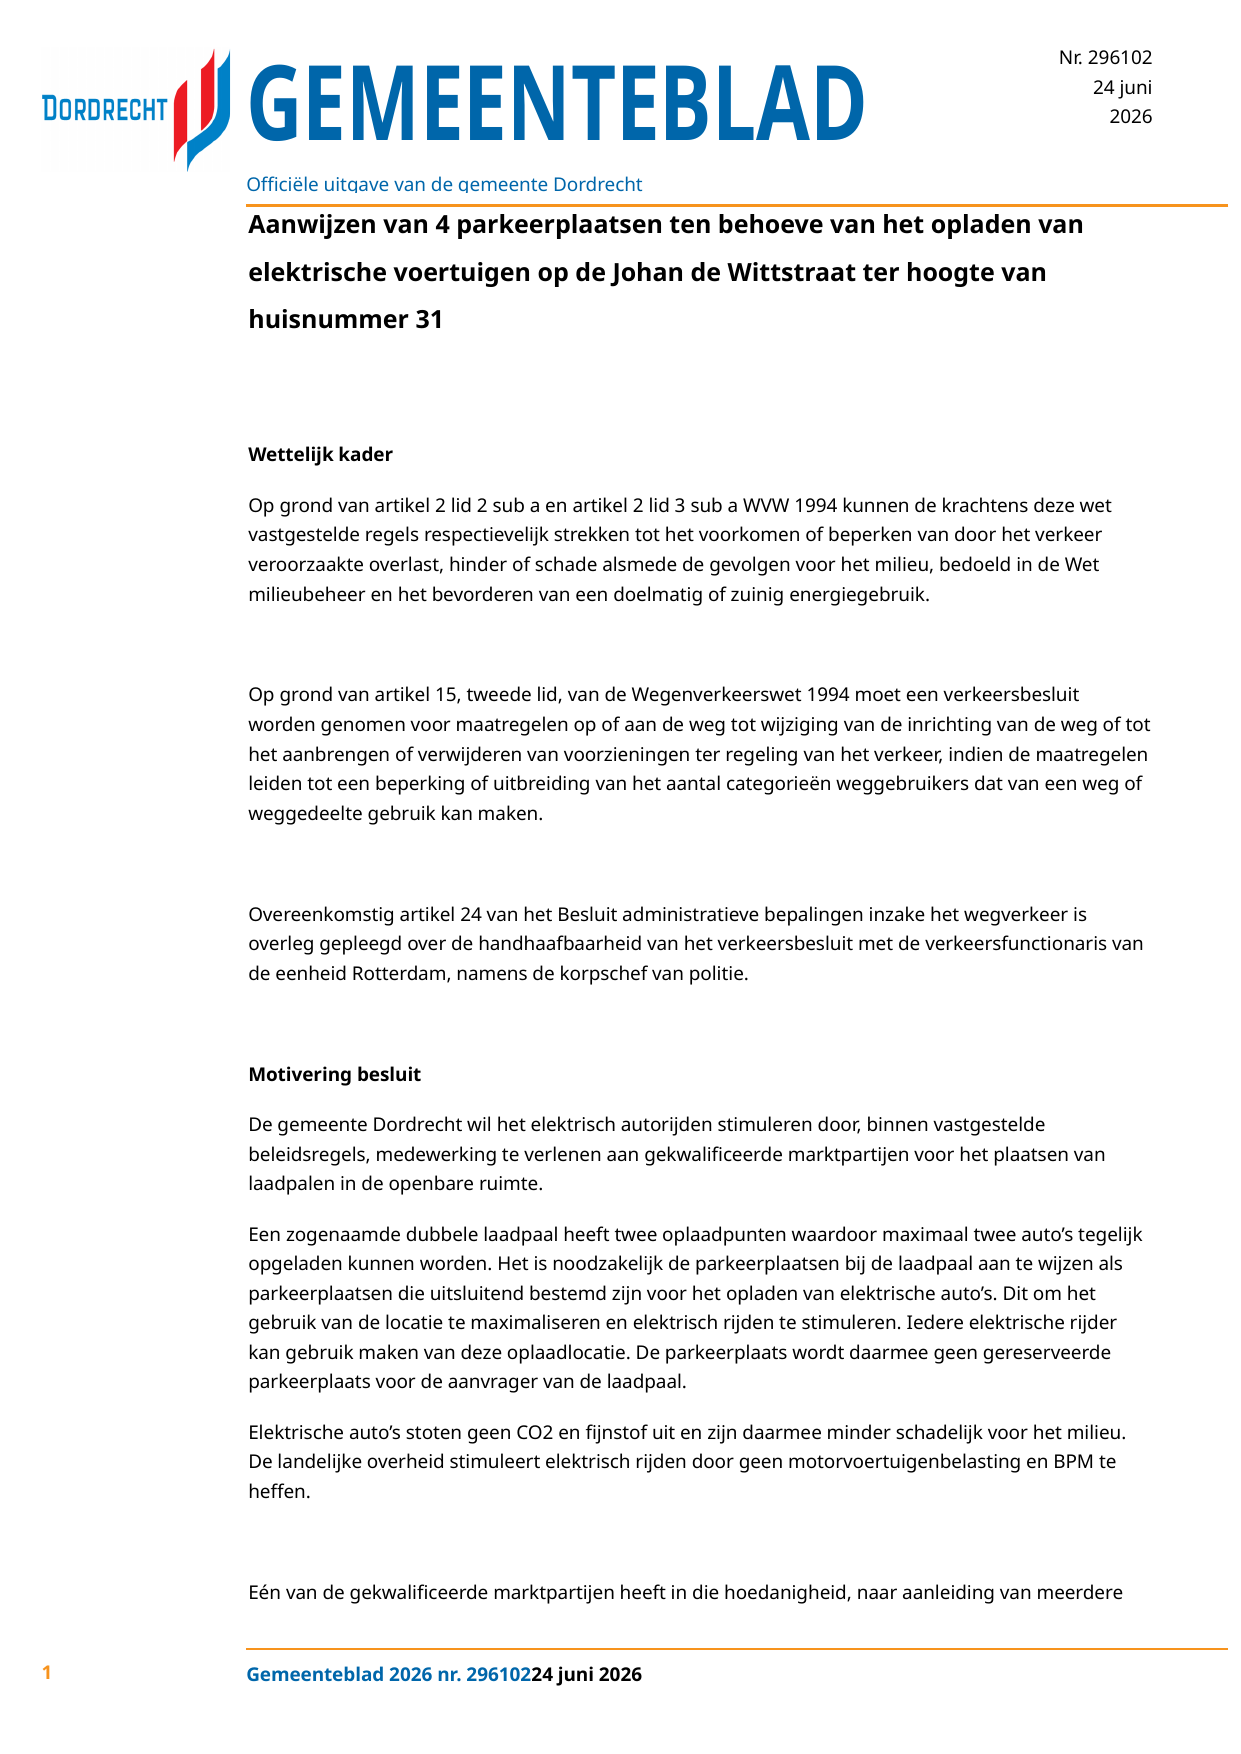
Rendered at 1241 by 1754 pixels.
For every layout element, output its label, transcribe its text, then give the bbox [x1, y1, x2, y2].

text Op grond van artikel 15, tweede lid, van de Wegenverkeerswet 1994 moet een verkeersbesluit worden genomen voor maatregelen op of aan de weg tot wijziging van de inrichting van de weg of tot het aanbrengen of verwijderen van voorzieningen ter regeling van het verkeer, indien de maatregelen leiden tot een beperking of uitbreiding van het aantal categorieën weggebruikers dat van een weg of weggedeelte gebruik kan maken. [248, 682, 1152, 826]
text Op grond van artikel 2 lid 2 sub a en artikel 2 lid 3 sub a WVW 1994 kunnen de krachtens deze wet vastgestelde regels respectievelijk strekken tot het voorkomen of beperken van door het verkeer veroorzaakte overlast, hinder of schade alsmede de gevolgen voor het milieu, bedoeld in de Wet milieubeheer en het bevorderen van een doelmatig of zuinig energiegebruik. [248, 492, 1152, 607]
text Motivering besluit [248, 1061, 1152, 1087]
text Overeenkomstig artikel 24 van het Besluit administratieve bepalingen inzake het wegverkeer is overleg gepleegd over de handhaafbaarheid van het verkeersbesluit met de verkeersfunctionaris van de eenheid Rotterdam, namens de korpschef van politie. [248, 901, 1152, 986]
text De gemeente Dordrecht wil het elektrisch autorijden stimuleren door, binnen vastgestelde beleidsregels, medewerking te verlenen aan gekwalificeerde marktpartijen voor het plaatsen van laadpalen in de openbare ruimte. [248, 1111, 1152, 1196]
text Eén van de gekwalificeerde marktpartijen heeft in die hoedanigheid, naar aanleiding van meerdere [248, 1579, 1152, 1605]
picture [41, 47, 231, 172]
text Wettelijk kader [248, 442, 1152, 467]
text Een zogenaamde dubbele laadpaal heeft twee oplaadpunten waardoor maximaal twee auto’s tegelijk opgeladen kunnen worden. Het is noodzakelijk de parkeerplaatsen bij de laadpaal aan te wijzen als parkeerplaatsen die uitsluitend bestemd zijn voor het opladen van elektrische auto’s. Dit om het gebruik van de locatie te maximaliseren en elektrisch rijden te stimuleren. Iedere elektrische rijder kan gebruik maken van deze oplaadlocatie. De parkeerplaats wordt daarmee geen gereserveerde parkeerplaats voor de aanvrager van de laadpaal. [248, 1221, 1152, 1394]
text Aanwijzen van 4 parkeerplaatsen ten behoeve van het opladen van elektrische voertuigen op de Johan de Wittstraat ter hoogte van huisnummer 31 [248, 207, 1152, 336]
text Elektrische auto’s stoten geen CO2 en fijnstof uit en zijn daarmee minder schadelijk voor het milieu. De landelijke overheid stimuleert elektrisch rijden door geen motorvoertuigenbelasting en BPM te heffen. [248, 1419, 1152, 1504]
